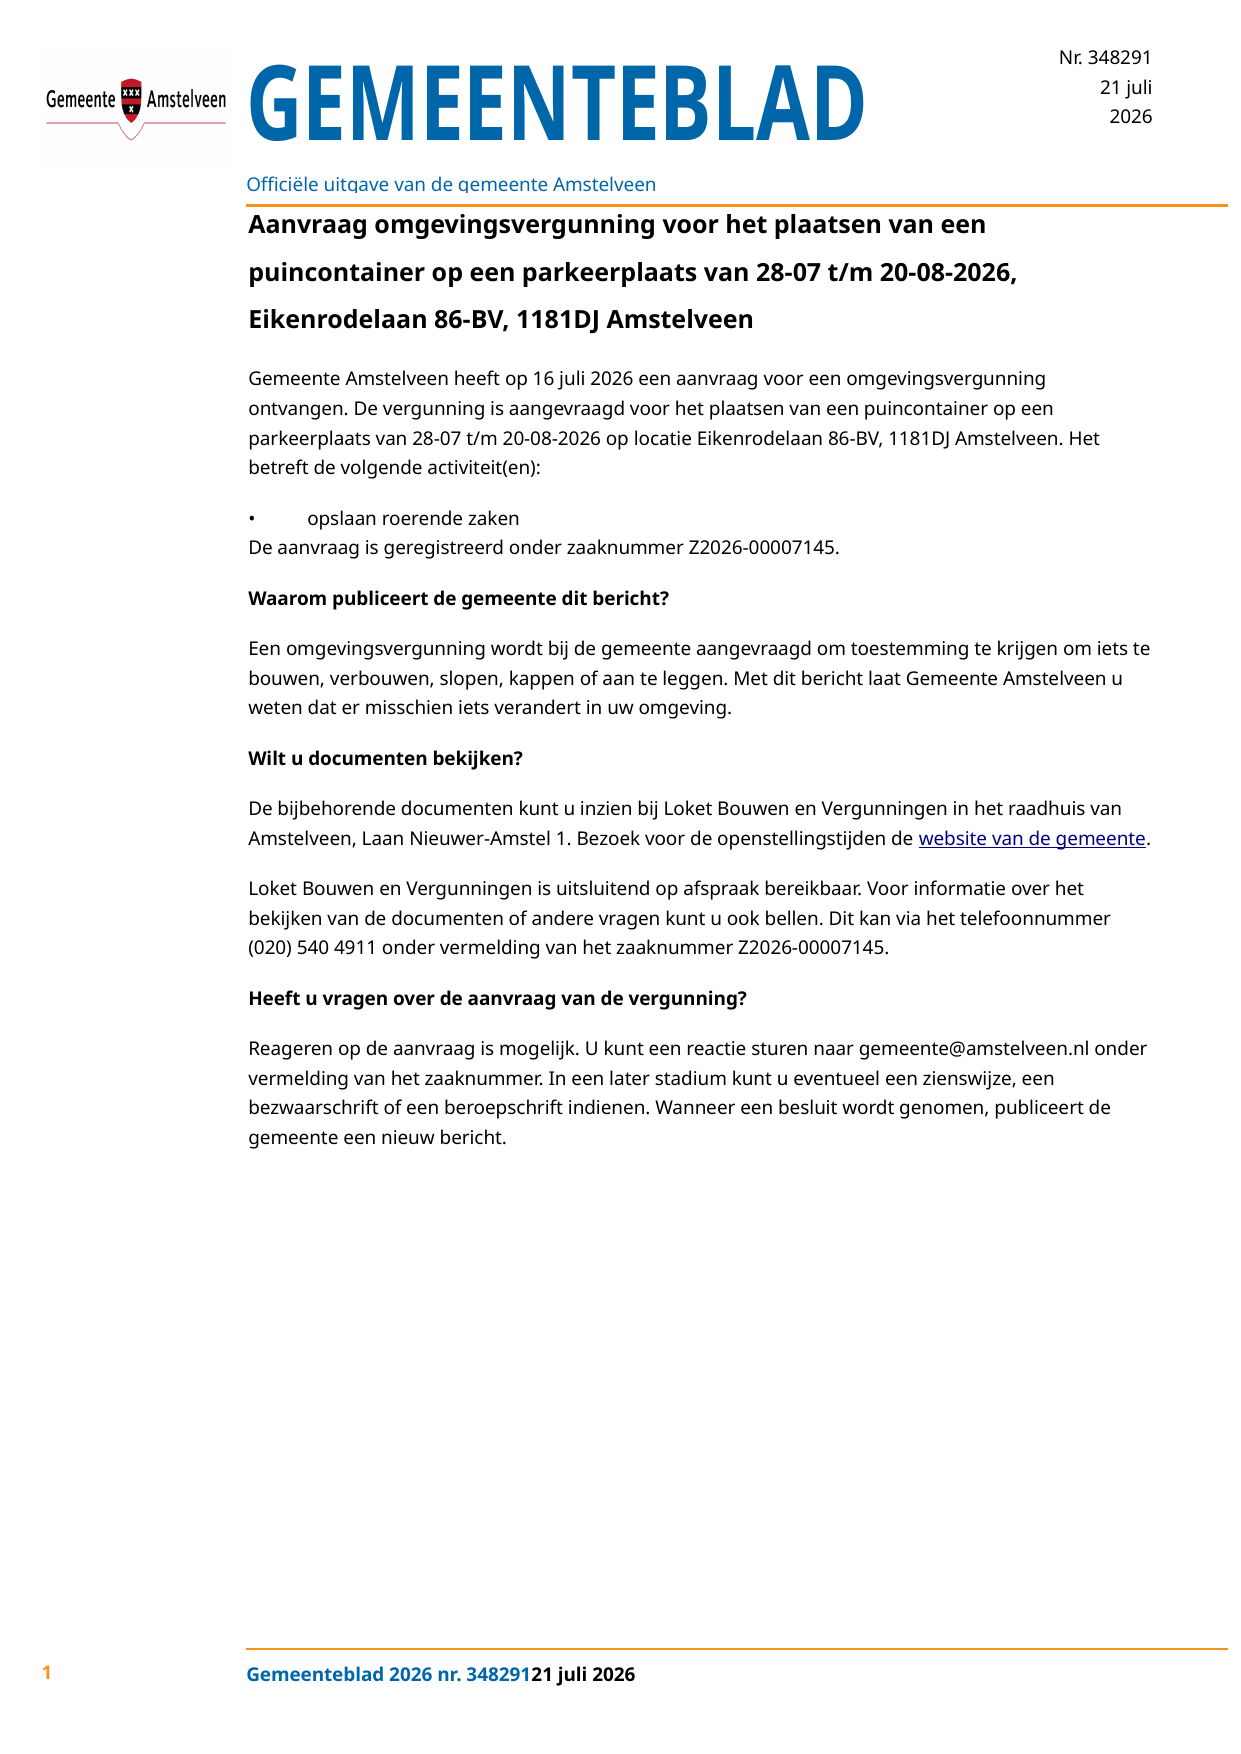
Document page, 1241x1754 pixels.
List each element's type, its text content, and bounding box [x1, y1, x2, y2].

text Loket Bouwen en Vergunningen is uitsluitend op afspraak bereikbaar. Voor informatie over het bekijken van de documenten of andere vragen kunt u ook bellen. Dit kan via het telefoonnummer (020) 540 4911 onder vermelding van het zaaknummer Z2026-00007145. [248, 875, 1152, 960]
text Een omgevingsvergunning wordt bij de gemeente aangevraagd om toestemming te krijgen om iets te bouwen, verbouwen, slopen, kappen of aan te leggen. Met dit bericht laat Gemeente Amstelveen u weten dat er misschien iets verandert in uw omgeving. [248, 635, 1152, 720]
text De aanvraag is geregistreerd onder zaaknummer Z2026-00007145. [248, 534, 1152, 560]
text Waarom publiceert de gemeente dit bericht? [248, 585, 1152, 610]
text Aanvraag omgevingsvergunning voor het plaatsen van een puincontainer op een parkeerplaats van 28-07 t/m 20-08-2026, Eikenrodelaan 86-BV, 1181DJ Amstelveen [248, 207, 1152, 336]
text Reageren op de aanvraag is mogelijk. U kunt een reactie sturen naar gemeente@amstelveen.nl onder vermelding van het zaaknummer. In een later stadium kunt u eventueel een zienswijze, een bezwaarschrift of een beroepschrift indienen. Wanneer een besluit wordt genomen, publiceert de gemeente een nieuw bericht. [248, 1035, 1152, 1149]
picture [41, 47, 231, 172]
text Heeft u vragen over de aanvraag van de vergunning? [248, 985, 1152, 1010]
text Wilt u documenten bekijken? [248, 745, 1152, 770]
text De bijbehorende documenten kunt u inzien bij Loket Bouwen en Vergunningen in het raadhuis van Amstelveen, Laan Nieuwer-Amstel 1. Bezoek voor de openstellingstijden de website van de gemeente. [248, 795, 1152, 850]
text Gemeente Amstelveen heeft op 16 juli 2026 een aanvraag voor een omgevingsvergunning ontvangen. De vergunning is aangevraagd voor het plaatsen van een puincontainer op een parkeerplaats van 28-07 t/m 20-08-2026 op locatie Eikenrodelaan 86-BV, 1181DJ Amstelveen. Het betreft de volgende activiteit(en): [248, 366, 1152, 480]
list opslaan roerende zaken [248, 505, 1152, 530]
